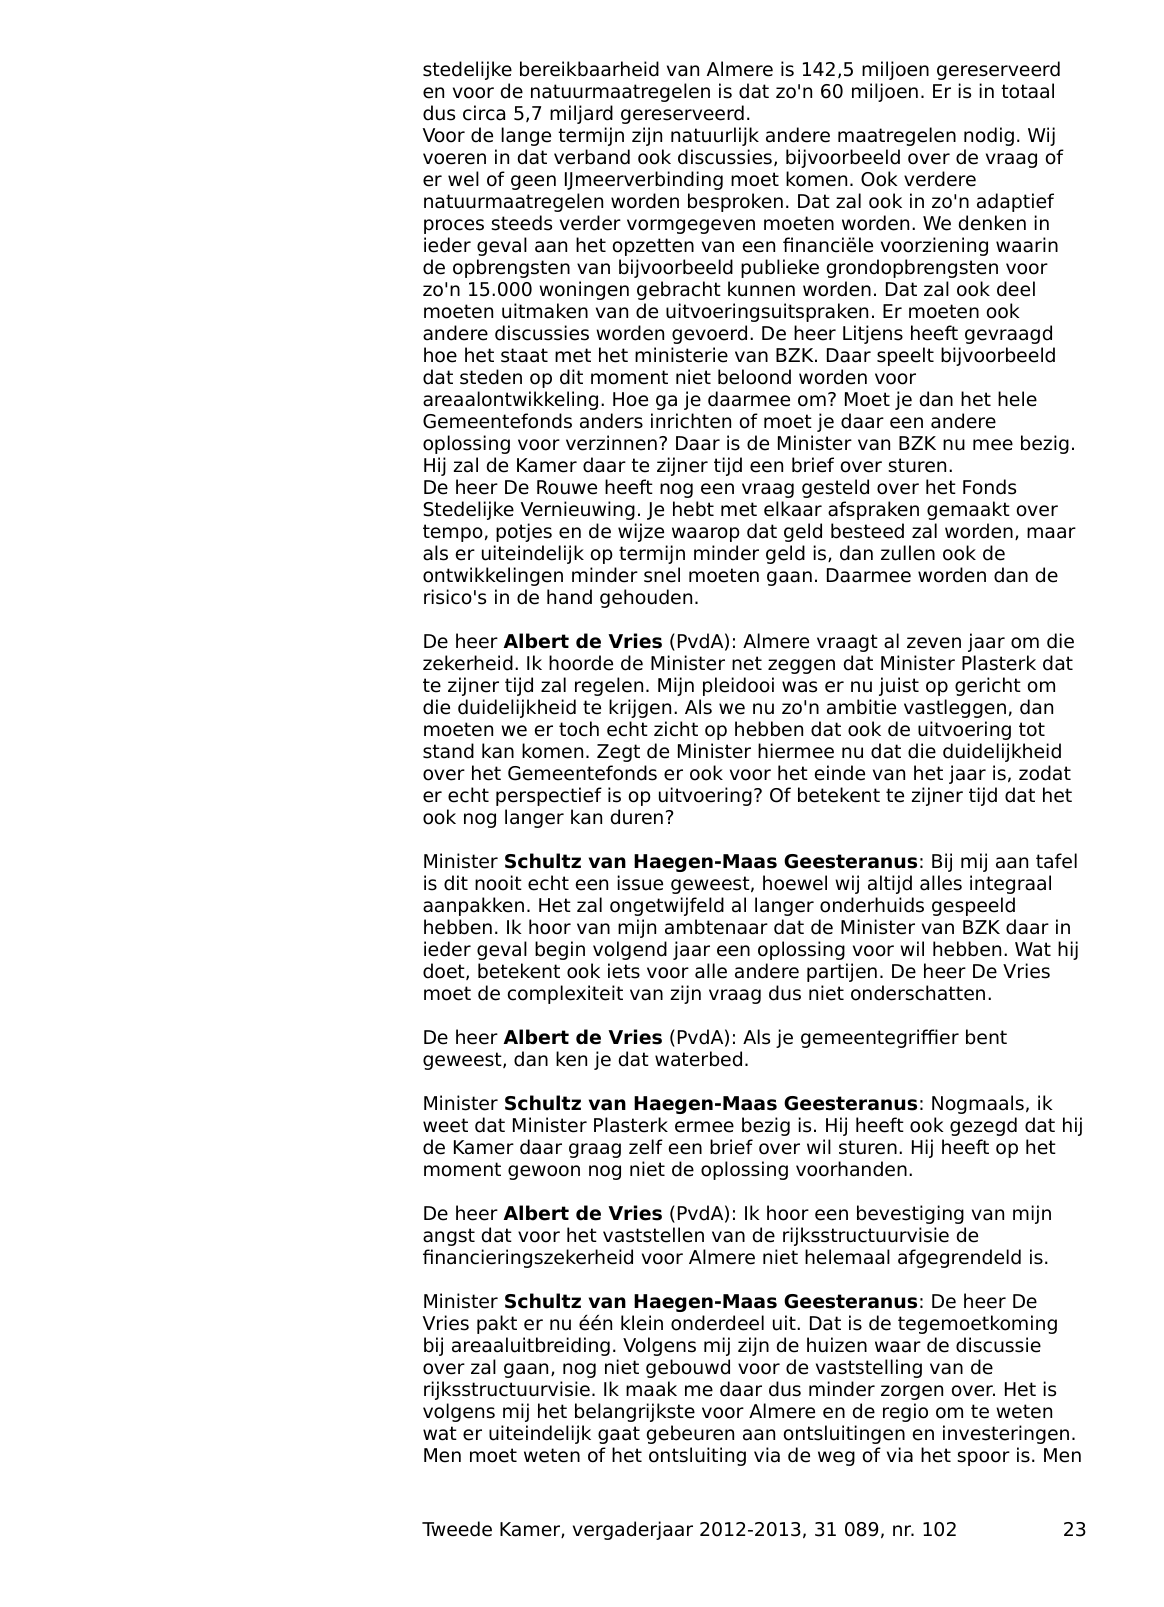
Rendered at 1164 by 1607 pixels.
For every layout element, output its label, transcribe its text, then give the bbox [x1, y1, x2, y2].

text Voor de lange termijn zijn natuurlijk andere maatregelen nodig. Wij voeren in dat verband ook discussies, bijvoorbeeld over de vraag of er wel of geen IJmeerverbinding moet komen. Ook verdere natuurmaatregelen worden besproken. Dat zal ook in zo'n adaptief proces steeds verder vormgegeven moeten worden. We denken in ieder geval aan het opzetten van een financiële voorziening waarin de opbrengsten van bijvoorbeeld publieke grondopbrengsten voor zo'n 15.000 woningen gebracht kunnen worden. Dat zal ook deel moeten uitmaken van de uitvoeringsuitspraken. Er moeten ook andere discussies worden gevoerd. De heer Litjens heeft gevraagd hoe het staat met het ministerie van BZK. Daar speelt bijvoorbeeld dat steden op dit moment niet beloond worden voor areaalontwikkeling. Hoe ga je daarmee om? Moet je dan het hele Gemeentefonds anders inrichten of moet je daar een andere oplossing voor verzinnen? Daar is de Minister van BZK nu mee bezig. Hij zal de Kamer daar te zijner tijd een brief over sturen. [422, 125, 1087, 477]
text De heer Albert de Vries (PvdA): Almere vraagt al zeven jaar om die zekerheid. Ik hoorde de Minister net zeggen dat Minister Plasterk dat te zijner tijd zal regelen. Mijn pleidooi was er nu juist op gericht om die duidelijkheid te krijgen. Als we nu zo'n ambitie vastleggen, dan moeten we er toch echt zicht op hebben dat ook de uitvoering tot stand kan komen. Zegt de Minister hiermee nu dat die duidelijkheid over het Gemeentefonds er ook voor het einde van het jaar is, zodat er echt perspectief is op uitvoering? Of betekent te zijner tijd dat het ook nog langer kan duren? [422, 631, 1087, 828]
text stedelijke bereikbaarheid van Almere is 142,5 miljoen gereserveerd en voor de natuurmaatregelen is dat zo'n 60 miljoen. Er is in totaal dus circa 5,7 miljard gereserveerd. [422, 59, 1087, 125]
text De heer De Rouwe heeft nog een vraag gesteld over het Fonds Stedelijke Vernieuwing. Je hebt met elkaar afspraken gemaakt over tempo, potjes en de wijze waarop dat geld besteed zal worden, maar als er uiteindelijk op termijn minder geld is, dan zullen ook de ontwikkelingen minder snel moeten gaan. Daarmee worden dan de risico's in de hand gehouden. [422, 477, 1087, 608]
text Minister Schultz van Haegen-Maas Geesteranus: De heer De Vries pakt er nu één klein onderdeel uit. Dat is de tegemoetkoming bij areaaluitbreiding. Volgens mij zijn de huizen waar de discussie over zal gaan, nog niet gebouwd voor de vaststelling van de rijksstructuurvisie. Ik maak me daar dus minder zorgen over. Het is volgens mij het belangrijkste voor Almere en de regio om te weten wat er uiteindelijk gaat gebeuren aan ontsluitingen en investeringen. Men moet weten of het ontsluiting via de weg of via het spoor is. Men [422, 1291, 1087, 1467]
text Minister Schultz van Haegen-Maas Geesteranus: Bij mij aan tafel is dit nooit echt een issue geweest, hoewel wij altijd alles integraal aanpakken. Het zal ongetwijfeld al langer onderhuids gespeeld hebben. Ik hoor van mijn ambtenaar dat de Minister van BZK daar in ieder geval begin volgend jaar een oplossing voor wil hebben. Wat hij doet, betekent ook iets voor alle andere partijen. De heer De Vries moet de complexiteit van zijn vraag dus niet onderschatten. [422, 851, 1087, 1004]
text De heer Albert de Vries (PvdA): Als je gemeentegriffier bent geweest, dan ken je dat waterbed. [422, 1027, 1087, 1071]
text De heer Albert de Vries (PvdA): Ik hoor een bevestiging van mijn angst dat voor het vaststellen van de rijksstructuurvisie de financieringszekerheid voor Almere niet helemaal afgegrendeld is. [422, 1203, 1087, 1269]
text Minister Schultz van Haegen-Maas Geesteranus: Nogmaals, ik weet dat Minister Plasterk ermee bezig is. Hij heeft ook gezegd dat hij de Kamer daar graag zelf een brief over wil sturen. Hij heeft op het moment gewoon nog niet de oplossing voorhanden. [422, 1093, 1087, 1181]
